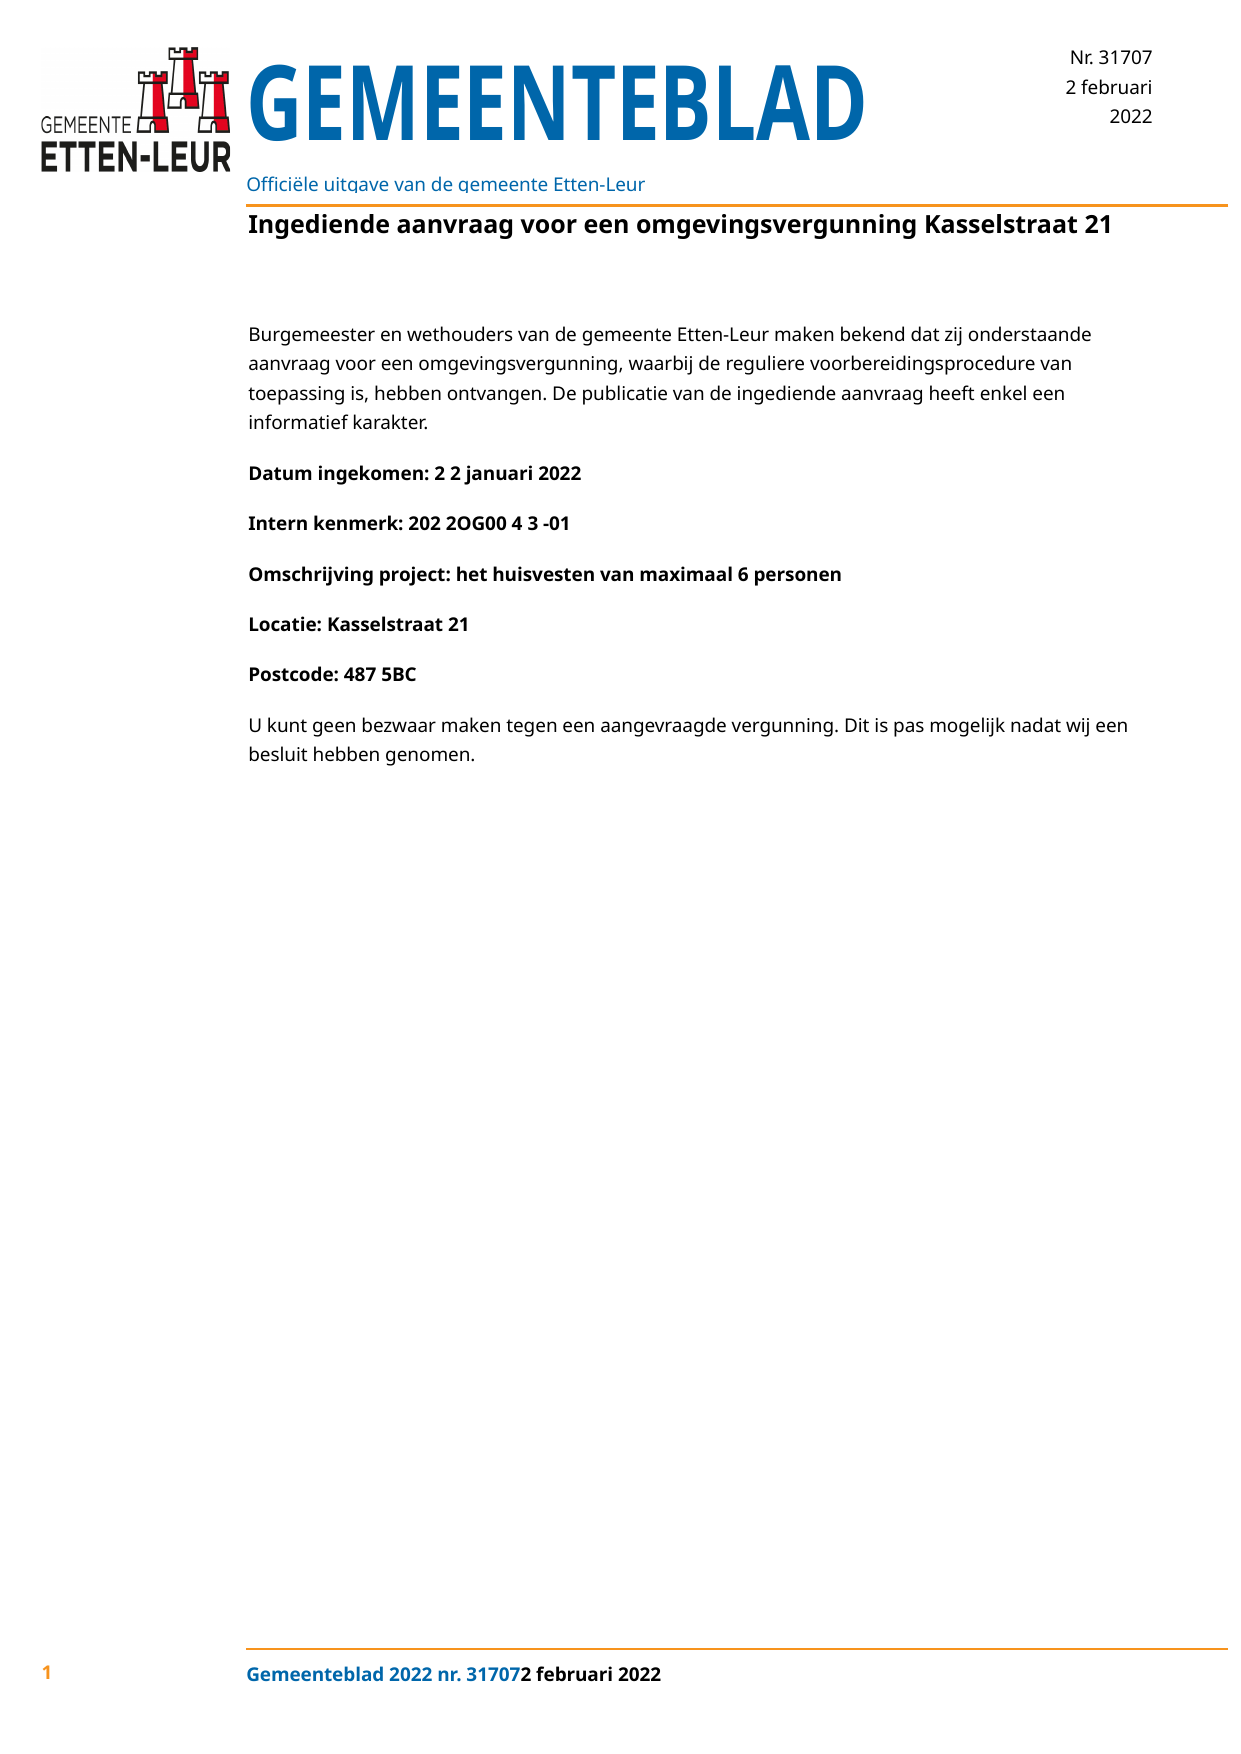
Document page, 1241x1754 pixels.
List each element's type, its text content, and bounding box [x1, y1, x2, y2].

text U kunt geen bezwaar maken tegen een aangevraagde vergunning. Dit is pas mogelijk nadat wij een besluit hebben genomen. [248, 712, 1152, 767]
text Burgemeester en wethouders van de gemeente Etten-Leur maken bekend dat zij onderstaande aanvraag voor een omgevingsvergunning, waarbij de reguliere voorbereidingsprocedure van toepassing is, hebben ontvangen. De publicatie van de ingediende aanvraag heeft enkel een informatief karakter. [248, 321, 1152, 435]
text Intern kenmerk: 202 2OG00 4 3 -01 [248, 510, 1152, 536]
text Datum ingekomen: 2 2 januari 2022 [248, 460, 1152, 486]
picture [41, 47, 231, 172]
text Locatie: Kasselstraat 21 [248, 611, 1152, 637]
text Postcode: 487 5BC [248, 662, 1152, 687]
text Omschrijving project: het huisvesten van maximaal 6 personen [248, 561, 1152, 586]
text Ingediende aanvraag voor een omgevingsvergunning Kasselstraat 21 [248, 207, 1152, 241]
